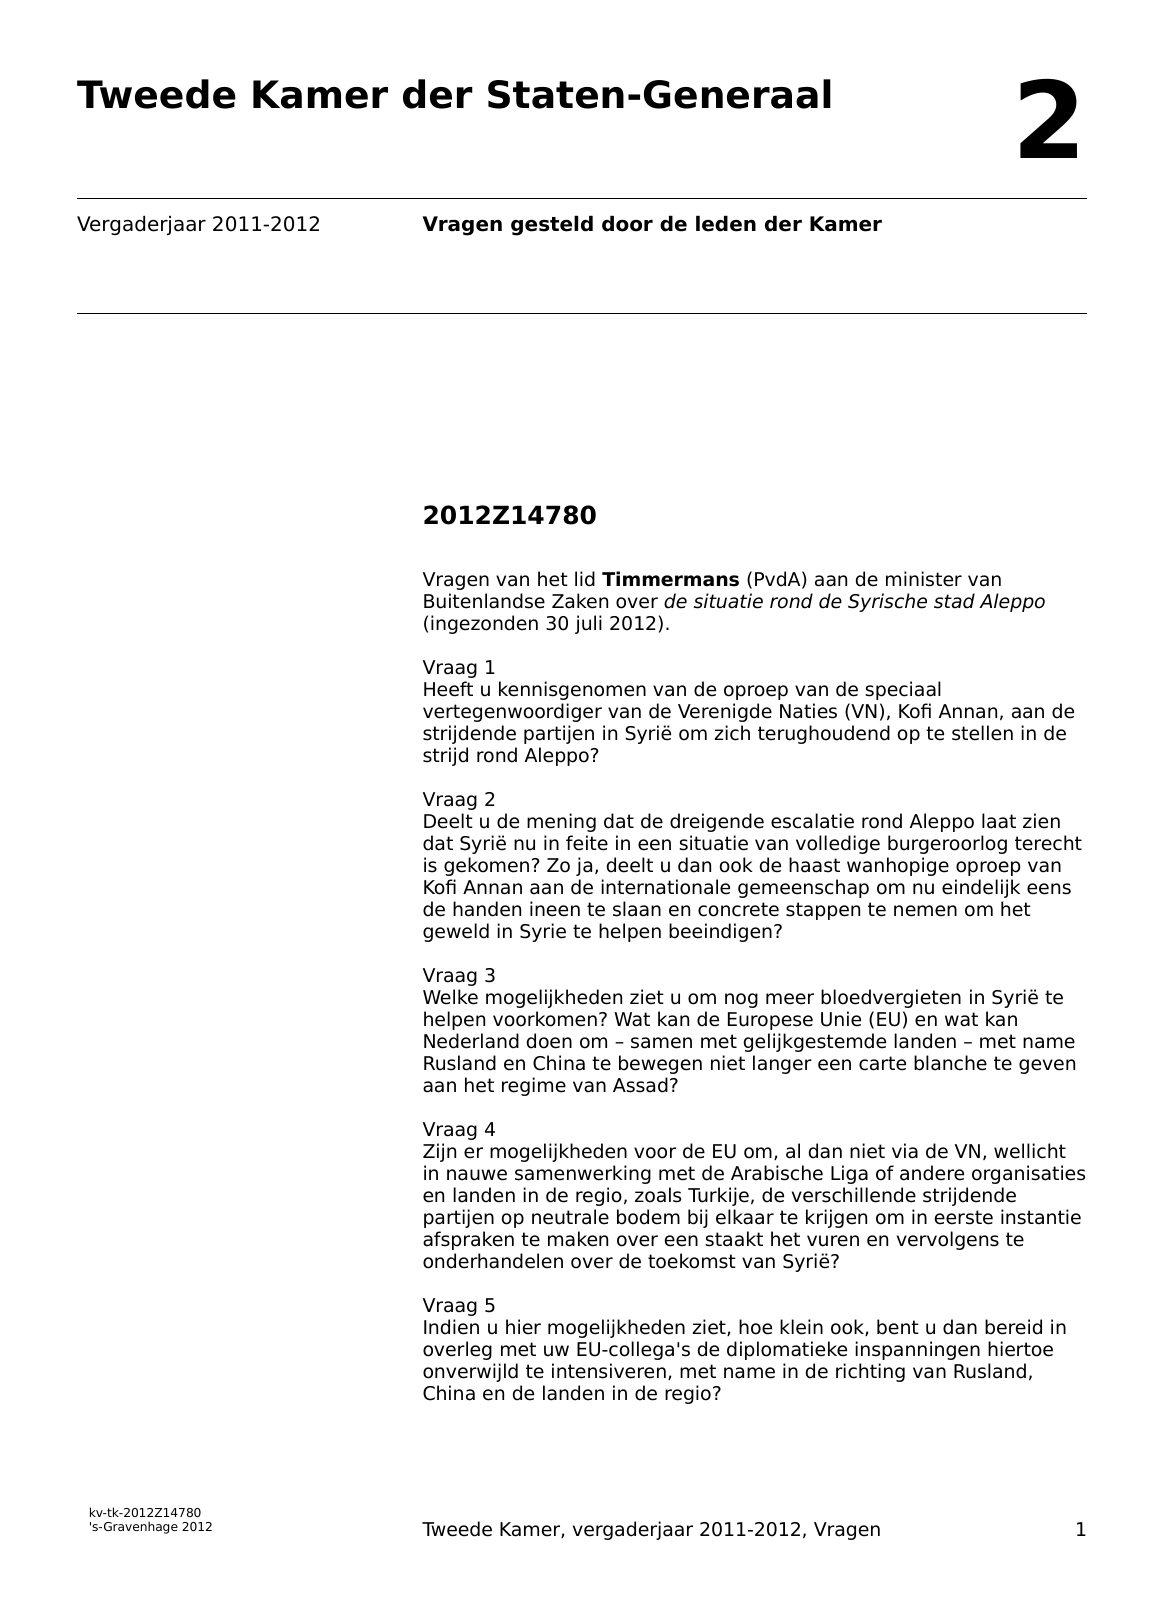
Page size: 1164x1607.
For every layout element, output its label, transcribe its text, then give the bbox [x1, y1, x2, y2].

table_header 2 [886, 59, 1087, 198]
text Deelt u de mening dat de dreigende escalatie rond Aleppo laat zien dat Syrië nu in feite in een situatie van volledige burgeroorlog terecht is gekomen? Zo ja, deelt u dan ook de haast wanhopige oproep van Kofi Annan aan de internationale gemeenschap om nu eindelijk eens de handen ineen te slaan en concrete stappen te nemen om het geweld in Syrie te helpen beeindigen? [422, 811, 1087, 943]
text Vraag 1 [422, 657, 1087, 679]
table_cell Vragen gesteld door de leden der Kamer [422, 199, 1087, 313]
table_cell Vergaderjaar 2011-2012 [77, 199, 422, 313]
text Vraag 4 [422, 1119, 1087, 1141]
text Welke mogelijkheden ziet u om nog meer bloedvergieten in Syrië te helpen voorkomen? Wat kan de Europese Unie (EU) en wat kan Nederland doen om – samen met gelijkgestemde landen – met name Rusland en China te bewegen niet langer een carte blanche te geven aan het regime van Assad? [422, 987, 1087, 1097]
text Indien u hier mogelijkheden ziet, hoe klein ook, bent u dan bereid in overleg met uw EU-collega's de diplomatieke inspanningen hiertoe onverwijld te intensiveren, met name in de richting van Rusland, China en de landen in de regio? [422, 1317, 1087, 1405]
text Vraag 5 [422, 1295, 1087, 1317]
text Zijn er mogelijkheden voor de EU om, al dan niet via de VN, wellicht in nauwe samenwerking met de Arabische Liga of andere organisaties en landen in de regio, zoals Turkije, de verschillende strijdende partijen op neutrale bodem bij elkaar te krijgen om in eerste instantie afspraken te maken over een staakt het vuren en vervolgens te onderhandelen over de toekomst van Syrië? [422, 1141, 1087, 1273]
text 's-Gravenhage 2012 [88, 1520, 323, 1534]
text Vraag 3 [422, 965, 1087, 987]
text Vraag 2 [422, 789, 1087, 811]
text Heeft u kennisgenomen van de oproep van de speciaal vertegenwoordiger van de Verenigde Naties (VN), Kofi Annan, aan de strijdende partijen in Syrië om zich terughoudend op te stellen in de strijd rond Aleppo? [422, 679, 1087, 767]
text Vragen van het lid Timmermans (PvdA) aan de minister van Buitenlandse Zaken over de situatie rond de Syrische stad Aleppo (ingezonden 30 juli 2012). [422, 569, 1087, 635]
text 2012Z14780 [422, 501, 1087, 531]
text kv-tk-2012Z14780 [88, 1506, 323, 1520]
table_header Tweede Kamer der Staten-Generaal [77, 59, 886, 198]
